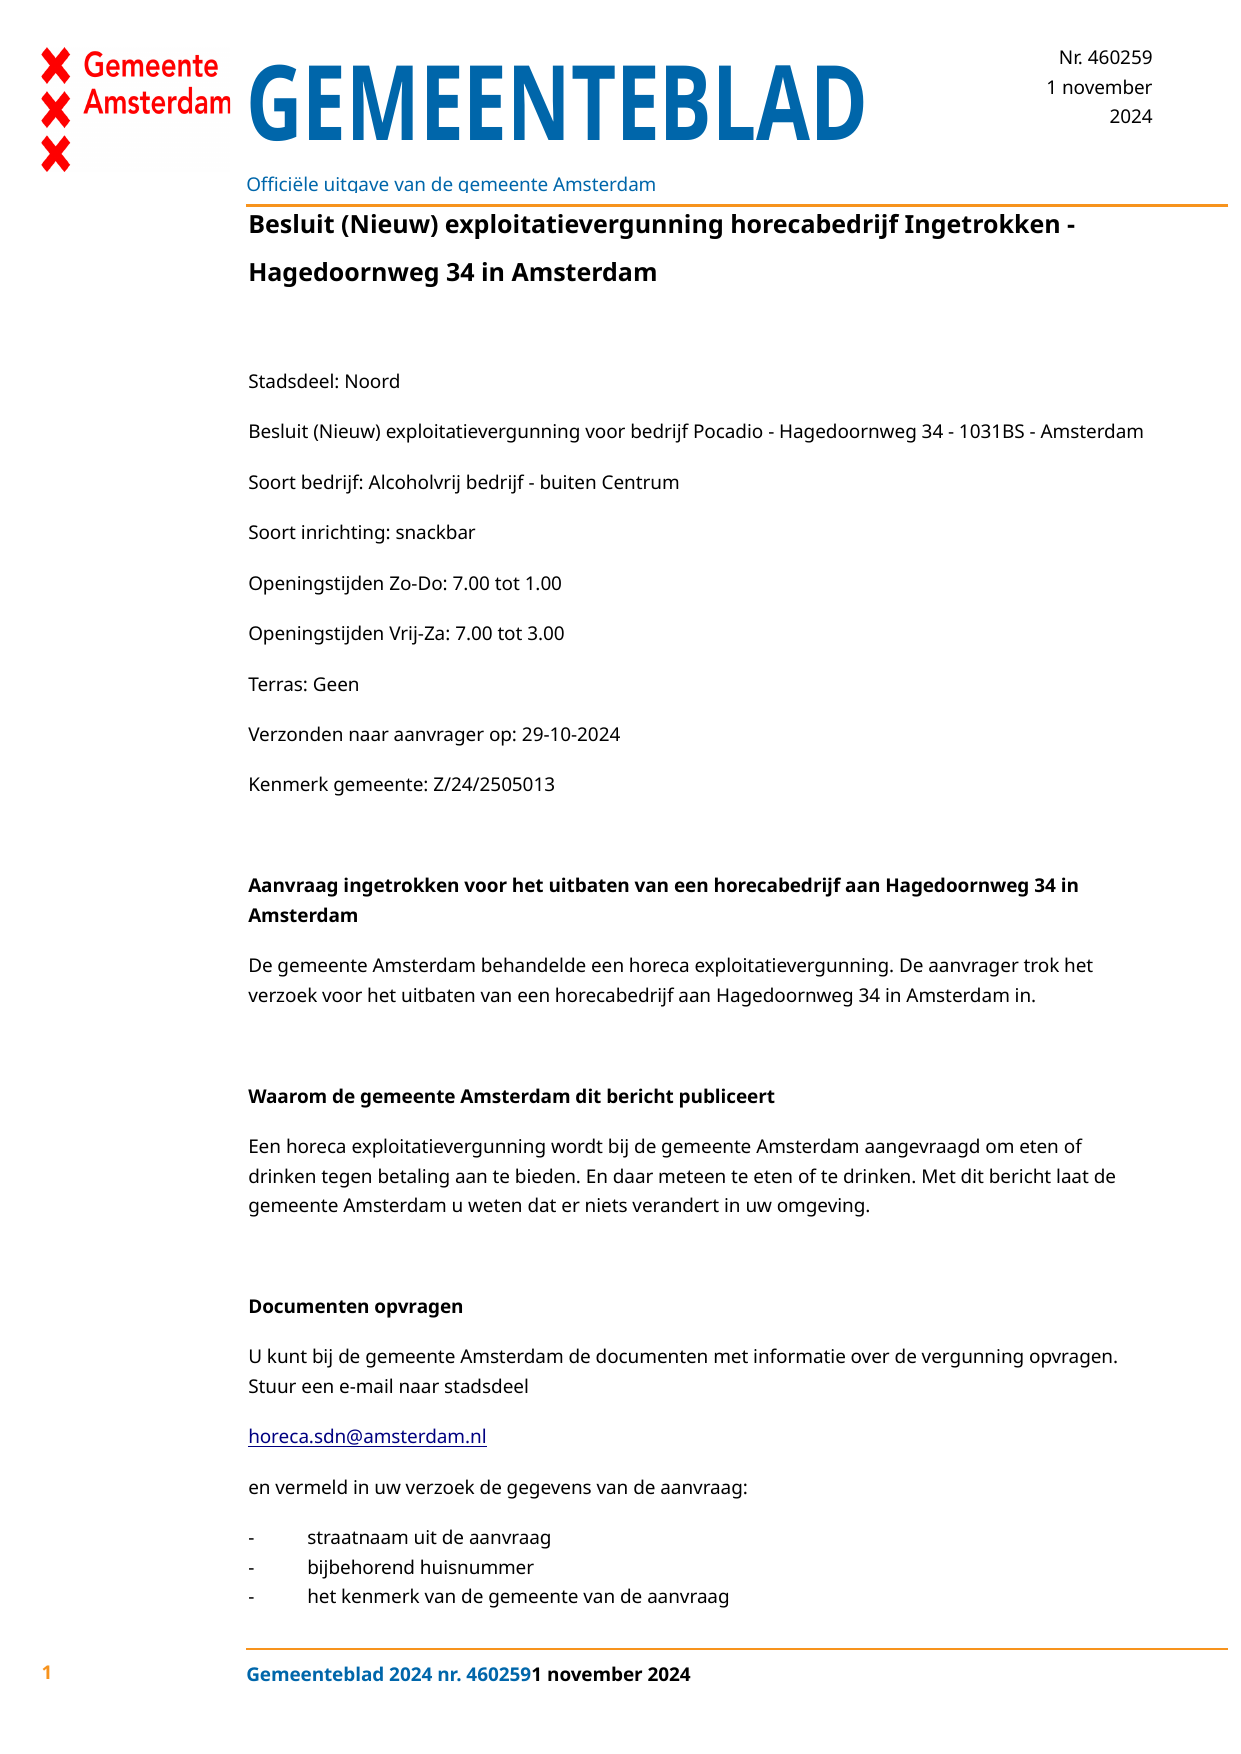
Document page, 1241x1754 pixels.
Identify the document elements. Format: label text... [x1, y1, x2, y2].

list het kenmerk van de gemeente van de aanvraag [248, 1584, 1152, 1609]
text U kunt bij de gemeente Amsterdam de documenten met informatie over de vergunning opvragen. Stuur een e-mail naar stadsdeel [248, 1344, 1152, 1399]
text Aanvraag ingetrokken voor het uitbaten van een horecabedrijf aan Hagedoornweg 34 in Amsterdam [248, 872, 1152, 928]
text Verzonden naar aanvrager op: 29-10-2024 [248, 721, 1152, 747]
text en vermeld in uw verzoek de gegevens van de aanvraag: [248, 1474, 1152, 1500]
text Stadsdeel: Noord [248, 368, 1152, 394]
text Terras: Geen [248, 671, 1152, 697]
list straatnaam uit de aanvraag [248, 1524, 1152, 1550]
text De gemeente Amsterdam behandelde een horeca exploitatievergunning. De aanvrager trok het verzoek voor het uitbaten van een horecabedrijf aan Hagedoornweg 34 in Amsterdam in. [248, 952, 1152, 1008]
text Openingstijden Vrij-Za: 7.00 tot 3.00 [248, 620, 1152, 646]
picture [41, 47, 231, 172]
text Openingstijden Zo-Do: 7.00 tot 1.00 [248, 570, 1152, 596]
text Documenten opvragen [248, 1293, 1152, 1319]
text Kenmerk gemeente: Z/24/2505013 [248, 772, 1152, 797]
text horeca.sdn@amsterdam.nl [248, 1424, 1152, 1449]
text Besluit (Nieuw) exploitatievergunning voor bedrijf Pocadio - Hagedoornweg 34 - 1031BS - Amsterdam [248, 419, 1152, 444]
text Besluit (Nieuw) exploitatievergunning horecabedrijf Ingetrokken - Hagedoornweg 34 in Amsterdam [248, 207, 1152, 288]
text Soort bedrijf: Alcoholvrij bedrijf - buiten Centrum [248, 469, 1152, 495]
text Een horeca exploitatievergunning wordt bij de gemeente Amsterdam aangevraagd om eten of drinken tegen betaling aan te bieden. En daar meteen te eten of te drinken. Met dit bericht laat de gemeente Amsterdam u weten dat er niets verandert in uw omgeving. [248, 1133, 1152, 1218]
text Waarom de gemeente Amsterdam dit bericht publiceert [248, 1083, 1152, 1109]
list bijbehorend huisnummer [248, 1554, 1152, 1580]
text Soort inrichting: snackbar [248, 519, 1152, 545]
